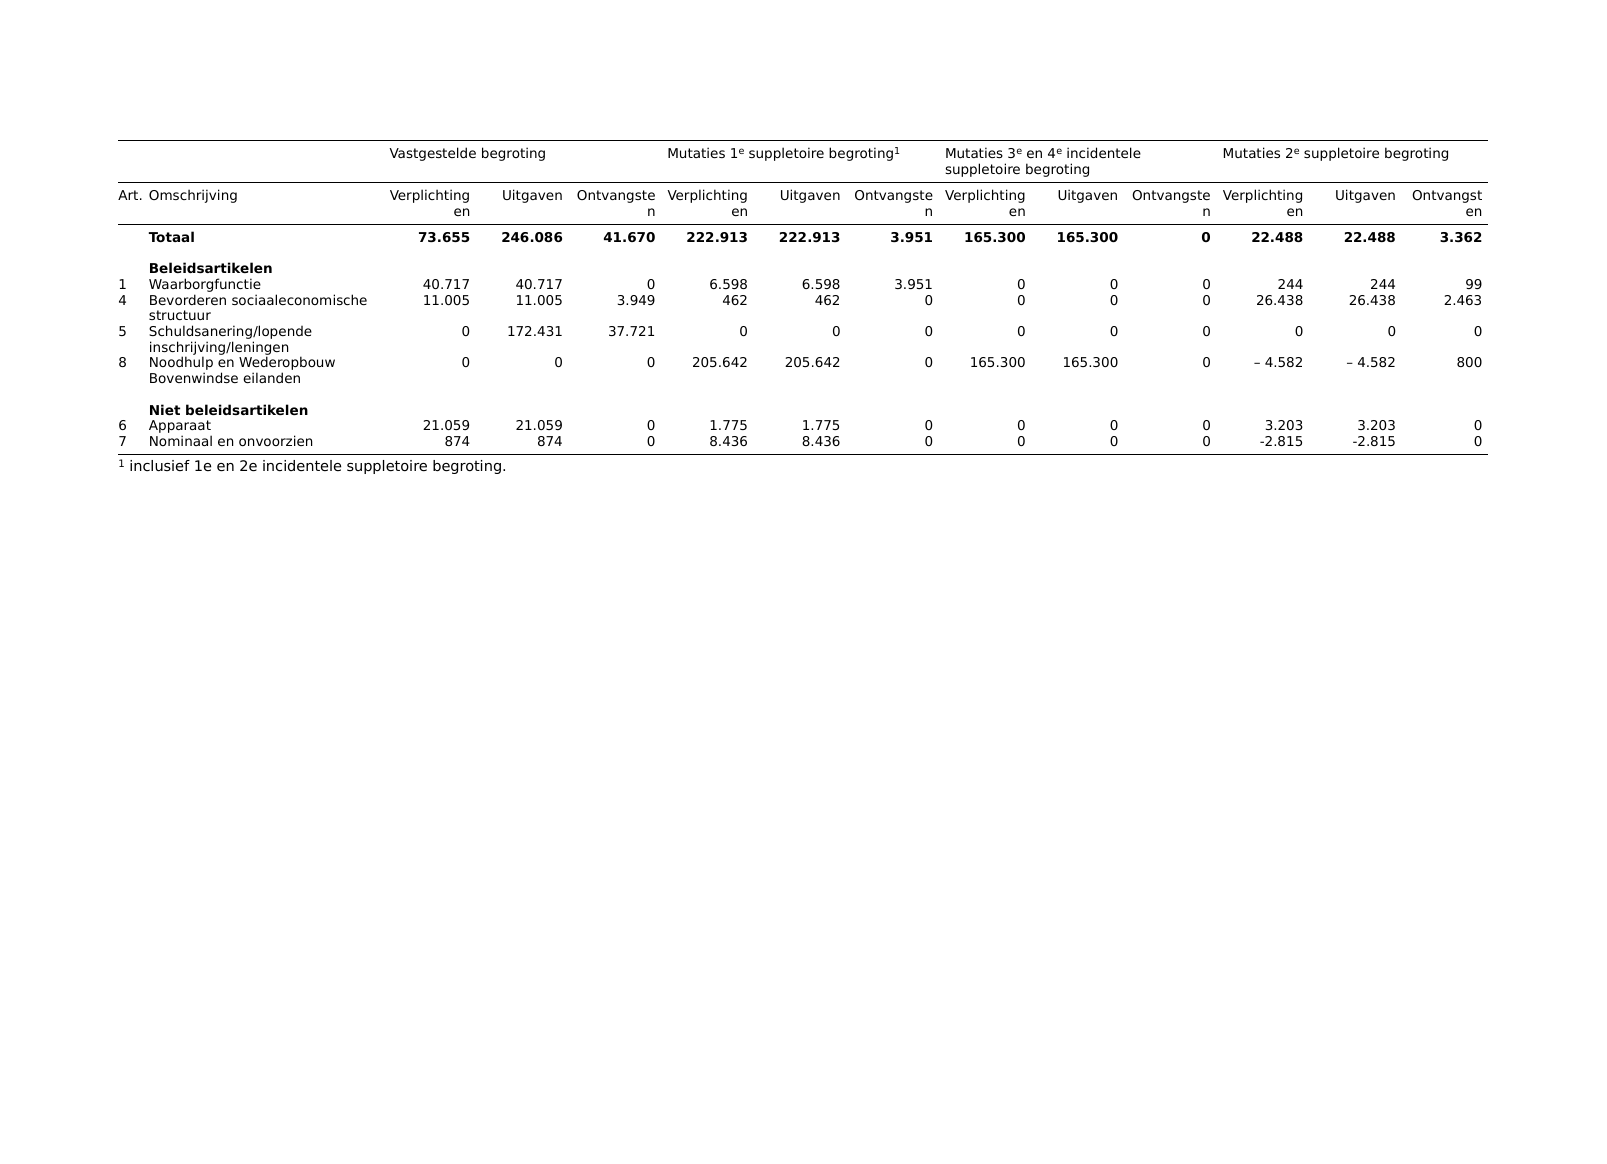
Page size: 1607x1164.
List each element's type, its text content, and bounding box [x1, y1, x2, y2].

table_cell 21.059 [476, 418, 568, 434]
table_cell 21.059 [384, 418, 476, 434]
table_cell Bevorderen sociaaleconomische structuur [143, 293, 383, 324]
table_header [143, 141, 383, 182]
table_cell [118, 245, 143, 261]
table_cell 6.598 [754, 277, 846, 292]
table_cell 172.431 [476, 324, 568, 355]
table_cell 40.717 [384, 277, 476, 292]
table_cell [1031, 245, 1124, 261]
table_cell 462 [661, 293, 754, 324]
table_cell 6.598 [661, 277, 754, 292]
table_cell 205.642 [754, 355, 846, 387]
table_cell [476, 245, 568, 261]
table_cell 244 [1216, 277, 1309, 292]
table_cell 800 [1402, 355, 1488, 387]
table_cell [384, 261, 476, 277]
table_cell 0 [846, 324, 939, 355]
table_cell [1124, 403, 1216, 418]
table_cell [754, 403, 846, 418]
table_cell [569, 245, 661, 261]
table_cell 0 [569, 418, 661, 434]
table_cell 3.951 [846, 225, 939, 245]
table_cell [118, 225, 143, 245]
table_cell 37.721 [569, 324, 661, 355]
table_cell Niet beleidsartikelen [143, 403, 383, 418]
table_cell [118, 261, 143, 277]
table_cell [1402, 403, 1488, 418]
table_cell 5 [118, 324, 143, 355]
table_cell 0 [1124, 225, 1216, 245]
table_cell -2.815 [1309, 434, 1402, 454]
table_cell – 4.582 [1216, 355, 1309, 387]
table_cell [1309, 261, 1402, 277]
table_cell [1402, 387, 1488, 402]
table_cell 246.086 [476, 225, 568, 245]
table_cell 0 [1031, 418, 1124, 434]
table_cell Waarborgfunctie [143, 277, 383, 292]
table_cell 3.949 [569, 293, 661, 324]
table_cell 8.436 [754, 434, 846, 454]
table_cell 165.300 [939, 355, 1031, 387]
table_cell [1309, 403, 1402, 418]
table_cell 41.670 [569, 225, 661, 245]
table_cell [939, 245, 1031, 261]
table_cell 40.717 [476, 277, 568, 292]
table_cell 26.438 [1216, 293, 1309, 324]
table_cell 0 [939, 293, 1031, 324]
table_cell 0 [846, 434, 939, 454]
table_cell 0 [1031, 293, 1124, 324]
table_cell 0 [846, 418, 939, 434]
table_header Mutaties 2e suppletoire begroting [1216, 141, 1488, 182]
table_cell [1216, 261, 1309, 277]
table_cell Schuldsanering/lopende inschrijving/leningen [143, 324, 383, 355]
table_cell 99 [1402, 277, 1488, 292]
table_cell [1216, 387, 1309, 402]
table_cell [754, 387, 846, 402]
table_cell 11.005 [384, 293, 476, 324]
table_cell [1124, 245, 1216, 261]
table_cell 8 [118, 355, 143, 387]
table_cell [476, 261, 568, 277]
table_cell 0 [1124, 324, 1216, 355]
table_cell [143, 387, 383, 402]
table_cell 1.775 [754, 418, 846, 434]
table_cell [1309, 245, 1402, 261]
table_cell 0 [661, 324, 754, 355]
table_cell 0 [1031, 324, 1124, 355]
table_cell Uitgaven [754, 183, 846, 224]
table_cell 73.655 [384, 225, 476, 245]
table_cell Verplichtingen [939, 183, 1031, 224]
table_cell 0 [1124, 434, 1216, 454]
table_cell [143, 245, 383, 261]
table_cell 0 [1031, 277, 1124, 292]
table_cell 0 [569, 355, 661, 387]
table_cell [939, 403, 1031, 418]
table_cell [846, 261, 939, 277]
table_cell [1402, 261, 1488, 277]
table_cell -2.815 [1216, 434, 1309, 454]
table_cell 0 [846, 293, 939, 324]
table_cell 1 inclusief 1e en 2e incidentele suppletoire begroting. [118, 455, 1488, 475]
table_header Vastgestelde begroting [384, 141, 661, 182]
table_cell 26.438 [1309, 293, 1402, 324]
table_cell Verplichtingen [1216, 183, 1309, 224]
table_cell [846, 387, 939, 402]
table_cell [384, 387, 476, 402]
table_cell 165.300 [1031, 355, 1124, 387]
table_cell Uitgaven [476, 183, 568, 224]
table_cell 1.775 [661, 418, 754, 434]
table_cell 0 [1124, 293, 1216, 324]
table_cell 0 [1402, 324, 1488, 355]
table_cell 0 [1402, 418, 1488, 434]
table_cell 874 [384, 434, 476, 454]
table_cell 0 [569, 434, 661, 454]
table_cell 2.463 [1402, 293, 1488, 324]
table_cell [1031, 261, 1124, 277]
table_header [118, 141, 143, 182]
table_cell 0 [1124, 277, 1216, 292]
table_cell 11.005 [476, 293, 568, 324]
table_cell [846, 403, 939, 418]
table_cell [1124, 387, 1216, 402]
table_cell 0 [939, 434, 1031, 454]
table_cell 0 [384, 324, 476, 355]
table_cell [384, 403, 476, 418]
table_cell 0 [939, 324, 1031, 355]
table_cell 0 [1402, 434, 1488, 454]
table_cell 0 [1309, 324, 1402, 355]
table_cell [569, 403, 661, 418]
table_cell 8.436 [661, 434, 754, 454]
table_cell Noodhulp en Wederopbouw Bovenwindse eilanden [143, 355, 383, 387]
table_cell [661, 387, 754, 402]
table_cell 0 [1124, 418, 1216, 434]
table_cell [1216, 403, 1309, 418]
table_cell 165.300 [1031, 225, 1124, 245]
table_cell Verplichtingen [661, 183, 754, 224]
table_cell 22.488 [1309, 225, 1402, 245]
table_cell [1031, 387, 1124, 402]
table_cell [661, 261, 754, 277]
table_cell 1 [118, 277, 143, 292]
table_cell [661, 245, 754, 261]
table_cell Apparaat [143, 418, 383, 434]
table_cell 3.362 [1402, 225, 1488, 245]
table_header Mutaties 3e en 4e incidentele suppletoire begroting [939, 141, 1216, 182]
table_cell Beleidsartikelen [143, 261, 383, 277]
table_cell 462 [754, 293, 846, 324]
table_cell Uitgaven [1309, 183, 1402, 224]
table_header Mutaties 1e suppletoire begroting1 [661, 141, 939, 182]
table_cell 874 [476, 434, 568, 454]
table_cell 0 [476, 355, 568, 387]
table_cell Art. [118, 183, 143, 224]
table_cell – 4.582 [1309, 355, 1402, 387]
table_cell [569, 261, 661, 277]
table_cell 22.488 [1216, 225, 1309, 245]
table_cell Totaal [143, 225, 383, 245]
table_cell 222.913 [661, 225, 754, 245]
table_cell 0 [384, 355, 476, 387]
table_cell [1309, 387, 1402, 402]
table_cell [661, 403, 754, 418]
table_cell [754, 261, 846, 277]
table_cell 0 [939, 277, 1031, 292]
table_cell [1216, 245, 1309, 261]
table_cell 7 [118, 434, 143, 454]
table_cell [118, 387, 143, 402]
table_cell [118, 403, 143, 418]
table_cell 3.203 [1216, 418, 1309, 434]
table_cell 0 [1031, 434, 1124, 454]
table_cell 0 [754, 324, 846, 355]
table_cell [384, 245, 476, 261]
table_cell 0 [846, 355, 939, 387]
table_cell Nominaal en onvoorzien [143, 434, 383, 454]
table_cell Ontvangsten [569, 183, 661, 224]
table_cell [939, 261, 1031, 277]
table_cell [939, 387, 1031, 402]
table_cell [754, 245, 846, 261]
table_cell 222.913 [754, 225, 846, 245]
table_cell [1124, 261, 1216, 277]
table_cell [1031, 403, 1124, 418]
table_cell [569, 387, 661, 402]
table_cell 0 [569, 277, 661, 292]
table_cell [1402, 245, 1488, 261]
table_cell Uitgaven [1031, 183, 1124, 224]
table_cell 165.300 [939, 225, 1031, 245]
table_cell 0 [1216, 324, 1309, 355]
table_cell [476, 403, 568, 418]
table_cell 0 [939, 418, 1031, 434]
table_cell 244 [1309, 277, 1402, 292]
table_cell [846, 245, 939, 261]
table_cell Ontvangsten [1124, 183, 1216, 224]
table_cell 3.203 [1309, 418, 1402, 434]
table_cell 0 [1124, 355, 1216, 387]
table_cell Ontvangsten [1402, 183, 1488, 224]
table_cell 6 [118, 418, 143, 434]
table_cell [476, 387, 568, 402]
table_cell Verplichtingen [384, 183, 476, 224]
table_cell Ontvangsten [846, 183, 939, 224]
table_cell 4 [118, 293, 143, 324]
table_cell 3.951 [846, 277, 939, 292]
table_cell Omschrijving [143, 183, 383, 224]
table_cell 205.642 [661, 355, 754, 387]
